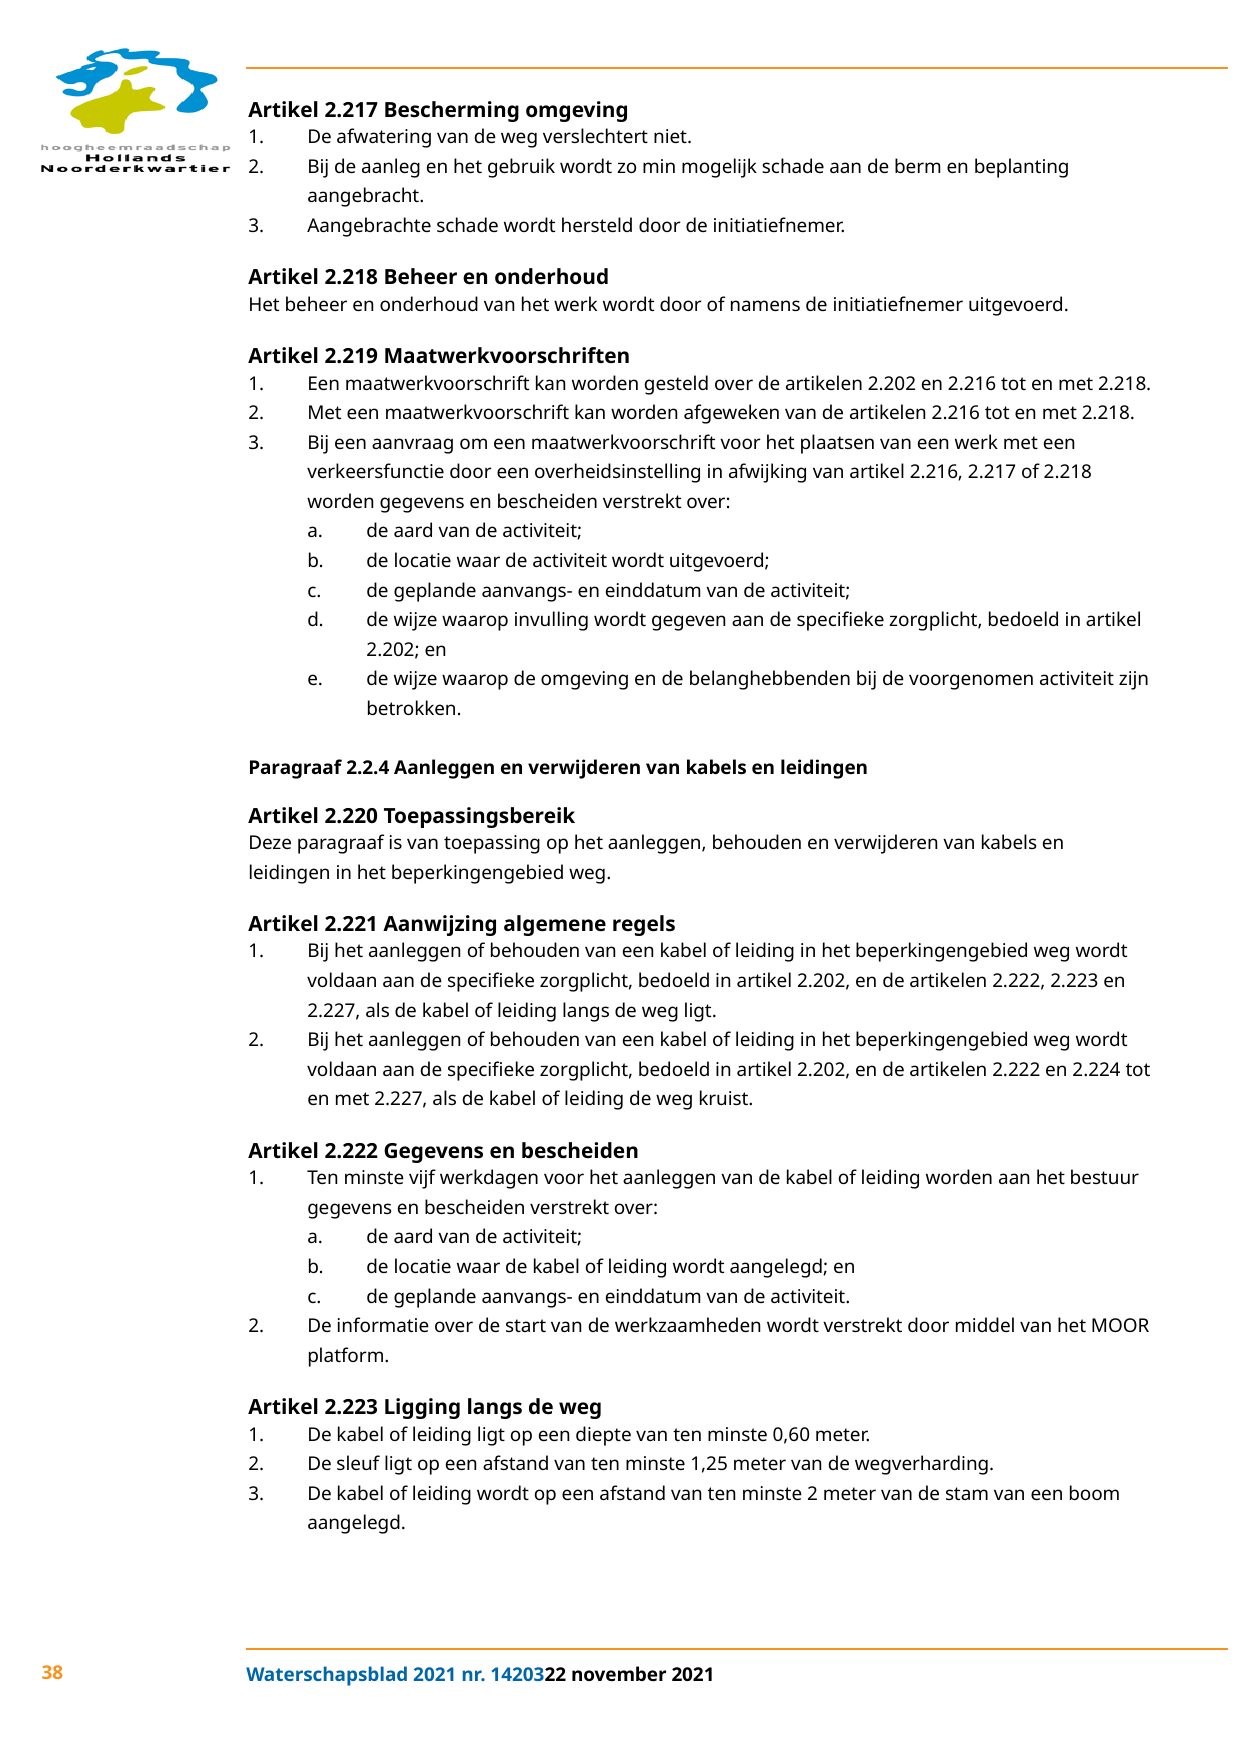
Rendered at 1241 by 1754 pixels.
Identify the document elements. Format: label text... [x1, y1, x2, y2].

list De informatie over de start van de werkzaamheden wordt verstrekt door middel van het MOOR platform. [248, 1312, 1152, 1368]
list Bij het aanleggen of behouden van een kabel of leiding in het beperkingengebied weg wordt voldaan aan de specifieke zorgplicht, bedoeld in artikel 2.202, en de artikelen 2.222 en 2.224 tot en met 2.227, als de kabel of leiding de weg kruist. [248, 1026, 1152, 1111]
text Deze paragraaf is van toepassing op het aanleggen, behouden en verwijderen van kabels en leidingen in het beperkingengebied weg. [248, 829, 1152, 884]
list Een maatwerkvoorschrift kan worden gesteld over de artikelen 2.202 en 2.216 tot en met 2.218. [248, 370, 1152, 395]
list Bij de aanleg en het gebruik wordt zo min mogelijk schade aan de berm en beplanting aangebracht. [248, 153, 1152, 208]
list De sleuf ligt op een afstand van ten minste 1,25 meter van de wegverharding. [248, 1450, 1152, 1476]
text Artikel 2.219 Maatwerkvoorschriften [248, 341, 1152, 370]
list De kabel of leiding ligt op een diepte van ten minste 0,60 meter. [248, 1421, 1152, 1447]
text Artikel 2.217 Bescherming omgeving [248, 95, 1152, 123]
list Bij een aanvraag om een maatwerkvoorschrift voor het plaatsen van een werk met een verkeersfunctie door een overheidsinstelling in afwijking van artikel 2.216, 2.217 of 2.218 worden gegevens en bescheiden verstrekt over: [248, 429, 1152, 514]
list De afwatering van de weg verslechtert niet. [248, 123, 1152, 149]
text Paragraaf 2.2.4 Aanleggen en verwijderen van kabels en leidingen [248, 754, 1152, 780]
list de geplande aanvangs- en einddatum van de activiteit. [307, 1283, 1152, 1308]
list de geplande aanvangs- en einddatum van de activiteit; [307, 577, 1152, 602]
list de wijze waarop invulling wordt gegeven aan de specifieke zorgplicht, bedoeld in artikel 2.202; en [307, 606, 1152, 662]
text Artikel 2.222 Gegevens en bescheiden [248, 1136, 1152, 1164]
list de wijze waarop de omgeving en de belanghebbenden bij de voorgenomen activiteit zijn betrokken. [307, 666, 1152, 721]
list de locatie waar de activiteit wordt uitgevoerd; [307, 547, 1152, 573]
list Met een maatwerkvoorschrift kan worden afgeweken van de artikelen 2.216 tot en met 2.218. [248, 399, 1152, 425]
text Artikel 2.220 Toepassingsbereik [248, 801, 1152, 829]
list de aard van de activiteit; [307, 518, 1152, 543]
list de locatie waar de kabel of leiding wordt aangelegd; en [307, 1253, 1152, 1279]
text Artikel 2.223 Ligging langs de weg [248, 1392, 1152, 1421]
list Bij het aanleggen of behouden van een kabel of leiding in het beperkingengebied weg wordt voldaan aan de specifieke zorgplicht, bedoeld in artikel 2.202, en de artikelen 2.222, 2.223 en 2.227, als de kabel of leiding langs de weg ligt. [248, 938, 1152, 1023]
list de aard van de activiteit; [307, 1224, 1152, 1249]
text Artikel 2.221 Aanwijzing algemene regels [248, 909, 1152, 938]
text Het beheer en onderhoud van het werk wordt door of namens de initiatiefnemer uitgevoerd. [248, 291, 1152, 317]
list Ten minste vijf werkdagen voor het aanleggen van de kabel of leiding worden aan het bestuur gegevens en bescheiden verstrekt over: [248, 1164, 1152, 1220]
picture [41, 47, 231, 172]
text Artikel 2.218 Beheer en onderhoud [248, 262, 1152, 291]
list Aangebrachte schade wordt hersteld door de initiatiefnemer. [248, 212, 1152, 238]
list De kabel of leiding wordt op een afstand van ten minste 2 meter van de stam van een boom aangelegd. [248, 1480, 1152, 1535]
